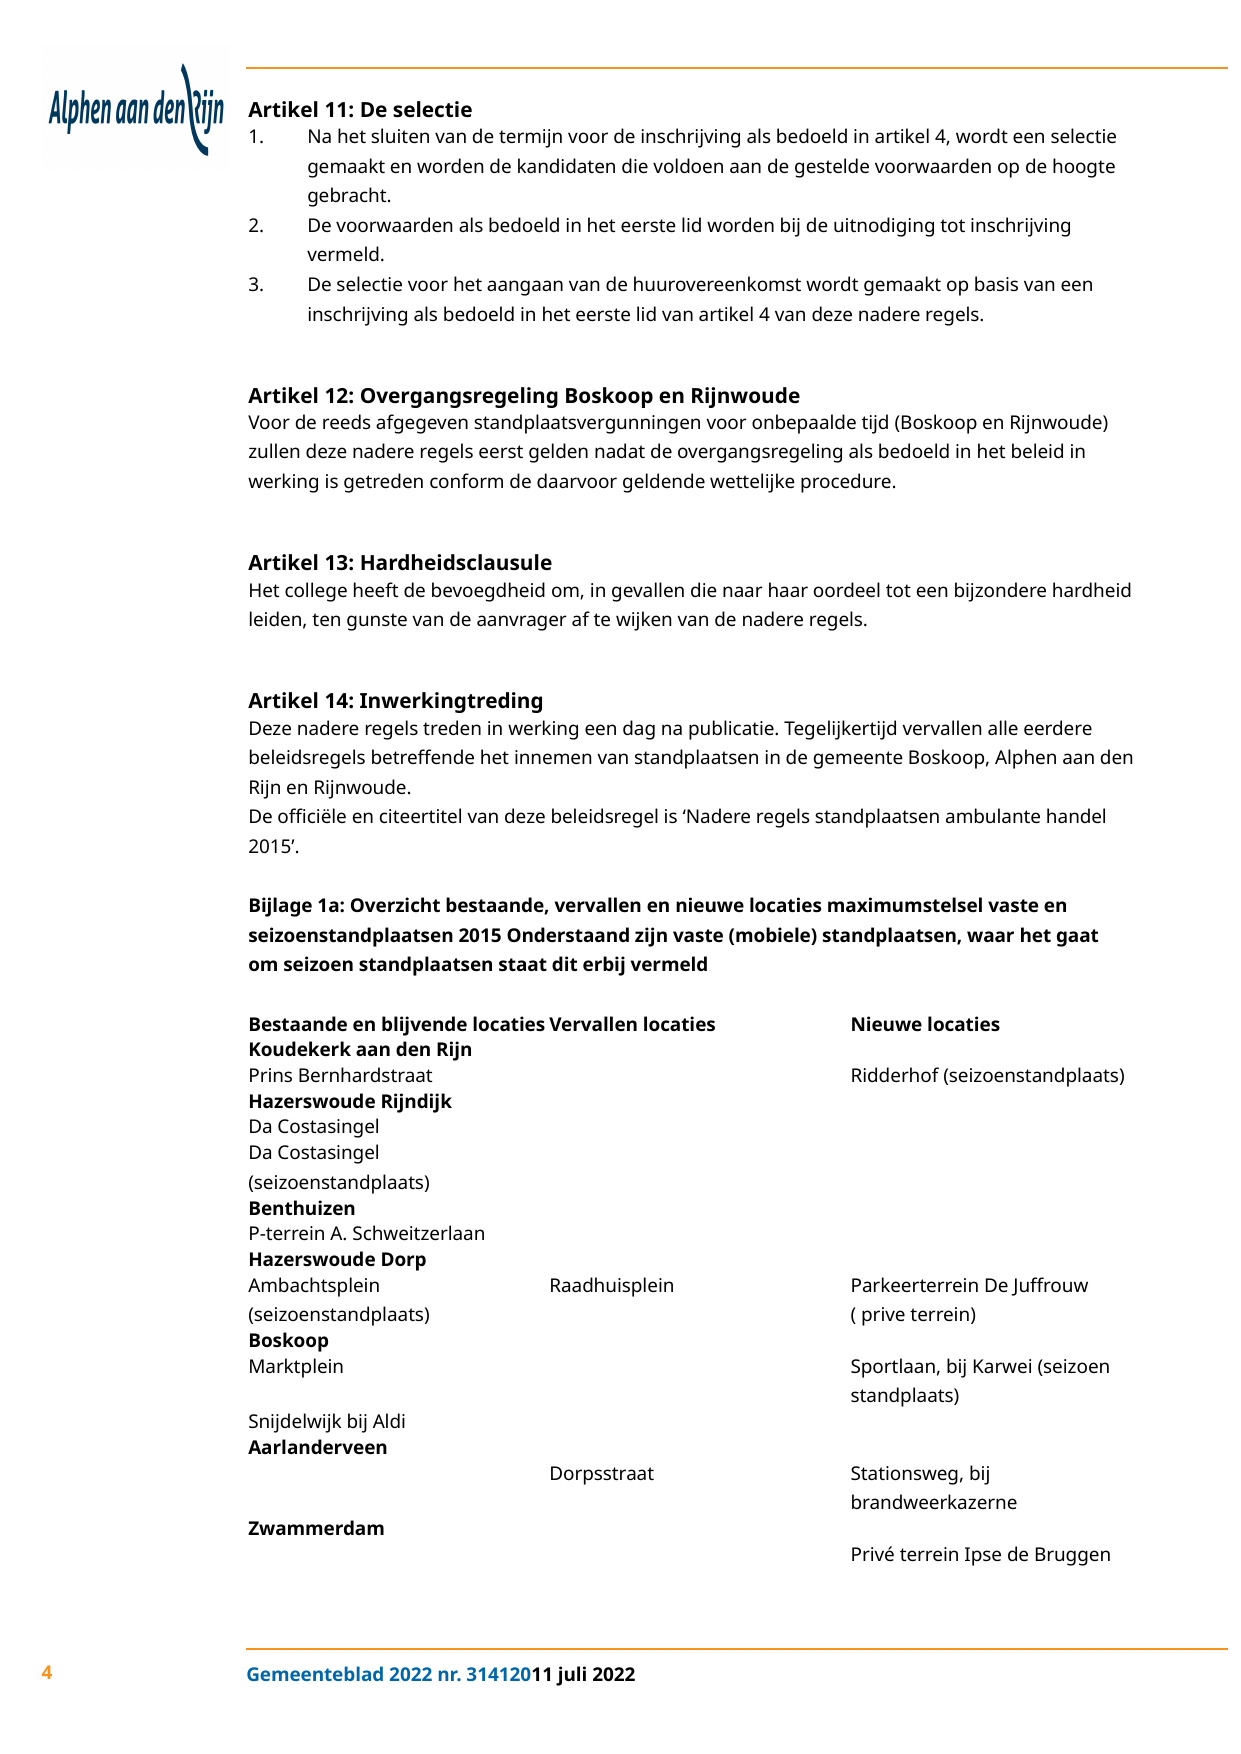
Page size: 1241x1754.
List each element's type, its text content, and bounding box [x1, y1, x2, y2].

table_cell Privé terrein Ipse de Bruggen [850, 1541, 1152, 1566]
table_cell [850, 1139, 1152, 1195]
table_cell Boskoop [248, 1327, 549, 1353]
table_cell [549, 1246, 850, 1272]
table_cell Koudekerk aan den Rijn [248, 1036, 549, 1062]
text Het college heeft de bevoegdheid om, in gevallen die naar haar oordeel tot een bijzondere hardheid leiden, ten gunste van de aanvrager af te wijken van de nadere regels. [248, 577, 1152, 632]
table_cell [549, 1088, 850, 1114]
table_cell [850, 1220, 1152, 1246]
table_cell [549, 1541, 850, 1566]
table_header Nieuwe locaties [850, 1011, 1152, 1036]
table_cell [549, 1515, 850, 1541]
table_cell [850, 1434, 1152, 1460]
table_cell [549, 1327, 850, 1353]
table_cell [850, 1515, 1152, 1541]
text Deze nadere regels treden in werking een dag na publicatie. Tegelijkertijd vervallen alle eerdere beleidsregels betreffende het innemen van standplaatsen in de gemeente Boskoop, Alphen aan den Rijn en Rijnwoude. [248, 715, 1152, 800]
table_cell [549, 1220, 850, 1246]
table_cell P-terrein A. Schweitzerlaan [248, 1220, 549, 1246]
table_cell [549, 1408, 850, 1434]
table_cell Stationsweg, bij brandweerkazerne [850, 1460, 1152, 1515]
table_cell [850, 1036, 1152, 1062]
table_cell Dorpsstraat [549, 1460, 850, 1515]
text om seizoen standplaatsen staat dit erbij vermeld [248, 951, 1152, 977]
table_cell Aarlanderveen [248, 1434, 549, 1460]
text Bijlage 1a: Overzicht bestaande, vervallen en nieuwe locaties maximumstelsel vaste en seizoenstandplaatsen 2015 Onderstaand zijn vaste (mobiele) standplaatsen, waar het gaat [248, 892, 1152, 948]
text De officiële en citeertitel van deze beleidsregel is ‘Nadere regels standplaatsen ambulante handel 2015’. [248, 803, 1152, 859]
table_cell [850, 1246, 1152, 1272]
table_cell Da Costasingel (seizoenstandplaats) [248, 1139, 549, 1195]
table_cell Hazerswoude Dorp [248, 1246, 549, 1272]
table_header Vervallen locaties [549, 1011, 850, 1036]
list Na het sluiten van de termijn voor de inschrijving als bedoeld in artikel 4, wordt een selectie gemaakt en worden de kandidaten die voldoen aan de gestelde voorwaarden op de hoogte gebracht. [248, 123, 1152, 208]
text Voor de reeds afgegeven standplaatsvergunningen voor onbepaalde tijd (Boskoop en Rijnwoude) zullen deze nadere regels eerst gelden nadat de overgangsregeling als bedoeld in het beleid in werking is getreden conform de daarvoor geldende wettelijke procedure. [248, 409, 1152, 494]
table_cell [549, 1139, 850, 1195]
list De voorwaarden als bedoeld in het eerste lid worden bij de uitnodiging tot inschrijving vermeld. [248, 212, 1152, 267]
table_cell Ridderhof (seizoenstandplaats) [850, 1062, 1152, 1088]
table_cell [850, 1114, 1152, 1139]
table_cell Prins Bernhardstraat [248, 1062, 549, 1088]
table_header Bestaande en blijvende locaties [248, 1011, 549, 1036]
table_cell [549, 1114, 850, 1139]
text Artikel 11: De selectie [248, 95, 1152, 123]
table_cell [549, 1353, 850, 1408]
table_cell [248, 1541, 549, 1566]
table_cell [549, 1062, 850, 1088]
table_cell Parkeerterrein De Juffrouw ( prive terrein) [850, 1272, 1152, 1327]
picture [41, 47, 231, 172]
table_cell [549, 1195, 850, 1220]
table_cell Marktplein [248, 1353, 549, 1408]
table_cell Benthuizen [248, 1195, 549, 1220]
table_cell [850, 1195, 1152, 1220]
table_cell [549, 1434, 850, 1460]
table_cell Raadhuisplein [549, 1272, 850, 1327]
table_cell Snijdelwijk bij Aldi [248, 1408, 549, 1434]
text Artikel 12: Overgangsregeling Boskoop en Rijnwoude [248, 381, 1152, 409]
table_cell [549, 1036, 850, 1062]
table_cell Ambachtsplein (seizoenstandplaats) [248, 1272, 549, 1327]
text Artikel 13: Hardheidsclausule [248, 548, 1152, 577]
table_cell [850, 1327, 1152, 1353]
table_cell [850, 1408, 1152, 1434]
table_cell Da Costasingel [248, 1114, 549, 1139]
table_cell [248, 1460, 549, 1515]
text Artikel 14: Inwerkingtreding [248, 686, 1152, 715]
table_cell Hazerswoude Rijndijk [248, 1088, 549, 1114]
table_cell Sportlaan, bij Karwei (seizoen standplaats) [850, 1353, 1152, 1408]
list De selectie voor het aangaan van de huurovereenkomst wordt gemaakt op basis van een inschrijving als bedoeld in het eerste lid van artikel 4 van deze nadere regels. [248, 271, 1152, 326]
table_cell Zwammerdam [248, 1515, 549, 1541]
table_cell [850, 1088, 1152, 1114]
